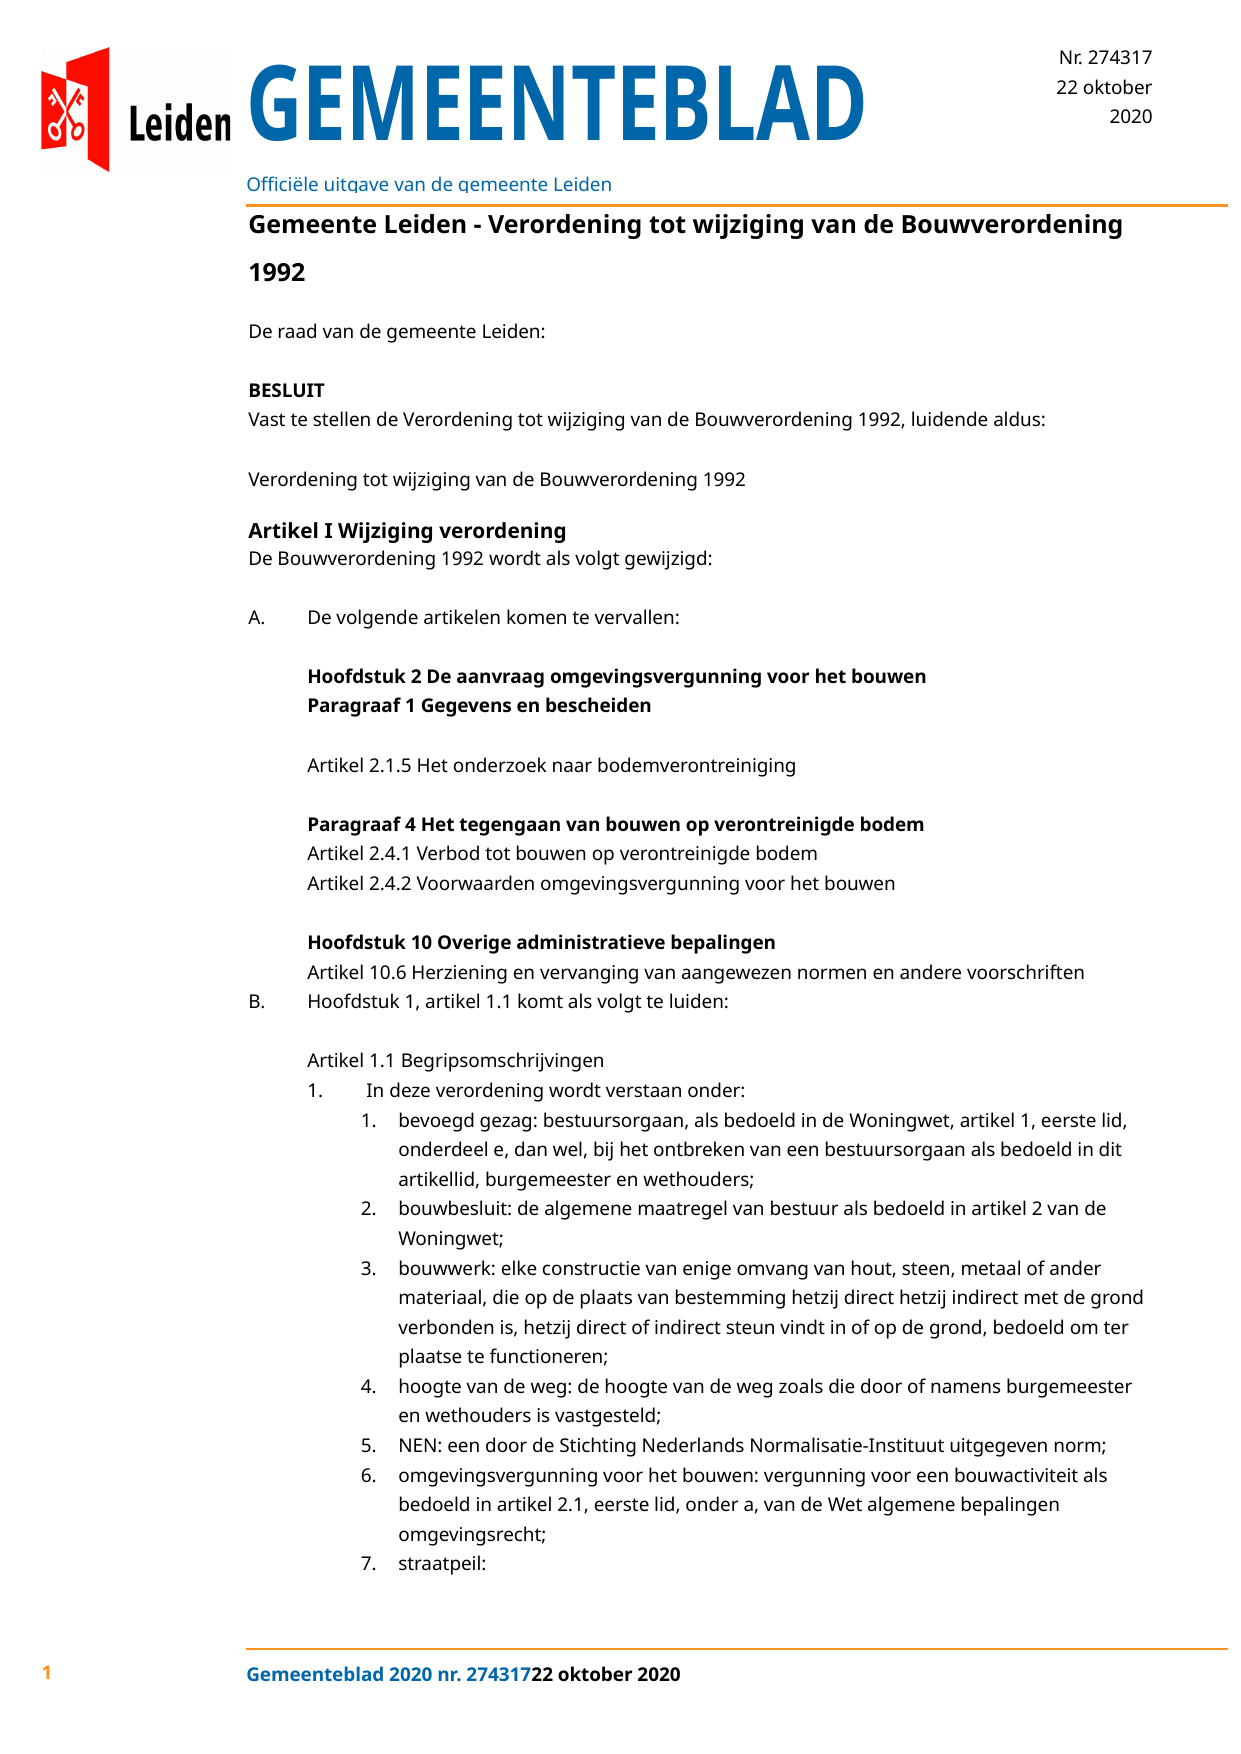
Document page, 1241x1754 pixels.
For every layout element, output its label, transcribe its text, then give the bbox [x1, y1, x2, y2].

list bouwbesluit: de algemene maatregel van bestuur als bedoeld in artikel 2 van de Woningwet; [361, 1196, 1152, 1251]
list straatpeil: [361, 1551, 1152, 1576]
list De volgende artikelen komen te vervallen: [248, 604, 1152, 629]
picture [41, 47, 231, 172]
list omgevingsvergunning voor het bouwen: vergunning voor een bouwactiviteit als bedoeld in artikel 2.1, eerste lid, onder a, van de Wet algemene bepalingen omgevingsrecht; [361, 1462, 1152, 1547]
list Paragraaf 1 Gegevens en bescheiden [248, 693, 1152, 718]
list Hoofdstuk 2 De aanvraag omgevingsvergunning voor het bouwen [248, 663, 1152, 689]
text De raad van de gemeente Leiden: [248, 318, 1152, 344]
list Paragraaf 4 Het tegengaan van bouwen op verontreinigde bodem [248, 811, 1152, 837]
list Artikel 2.4.2 Voorwaarden omgevingsvergunning voor het bouwen [248, 870, 1152, 896]
text BESLUIT [248, 377, 1152, 403]
text Gemeente Leiden - Verordening tot wijziging van de Bouwverordening 1992 [248, 207, 1152, 288]
list Artikel 2.1.5 Het onderzoek naar bodemverontreiniging [248, 752, 1152, 777]
list bouwwerk: elke constructie van enige omvang van hout, steen, metaal of ander materiaal, die op de plaats van bestemming hetzij direct hetzij indirect met de grond verbonden is, hetzij direct of indirect steun vindt in of op de grond, bedoeld om ter plaatse te functioneren; [361, 1255, 1152, 1369]
list hoogte van de weg: de hoogte van de weg zoals die door of namens burgemeester en wethouders is vastgesteld; [361, 1373, 1152, 1428]
list Hoofdstuk 1, artikel 1.1 komt als volgt te luiden: [248, 988, 1152, 1014]
list Artikel 10.6 Herziening en vervanging van aangewezen normen en andere voorschriften [248, 959, 1152, 984]
list NEN: een door de Stichting Nederlands Normalisatie-Instituut uitgegeven norm; [361, 1432, 1152, 1458]
text Vast te stellen de Verordening tot wijziging van de Bouwverordening 1992, luidende aldus: [248, 407, 1152, 432]
list Hoofdstuk 10 Overige administratieve bepalingen [248, 929, 1152, 955]
text De Bouwverordening 1992 wordt als volgt gewijzigd: [248, 545, 1152, 570]
list Artikel 1.1 Begripsomschrijvingen [248, 1048, 1152, 1073]
text Artikel I Wijziging verordening [248, 516, 1152, 545]
text Verordening tot wijziging van de Bouwverordening 1992 [248, 466, 1152, 492]
list bevoegd gezag: bestuursorgaan, als bedoeld in de Woningwet, artikel 1, eerste lid, onderdeel e, dan wel, bij het ontbreken van een bestuursorgaan als bedoeld in dit artikellid, burgemeester en wethouders; [361, 1107, 1152, 1192]
list Artikel 2.4.1 Verbod tot bouwen op verontreinigde bodem [248, 841, 1152, 866]
list In deze verordening wordt verstaan onder: [307, 1077, 1152, 1103]
